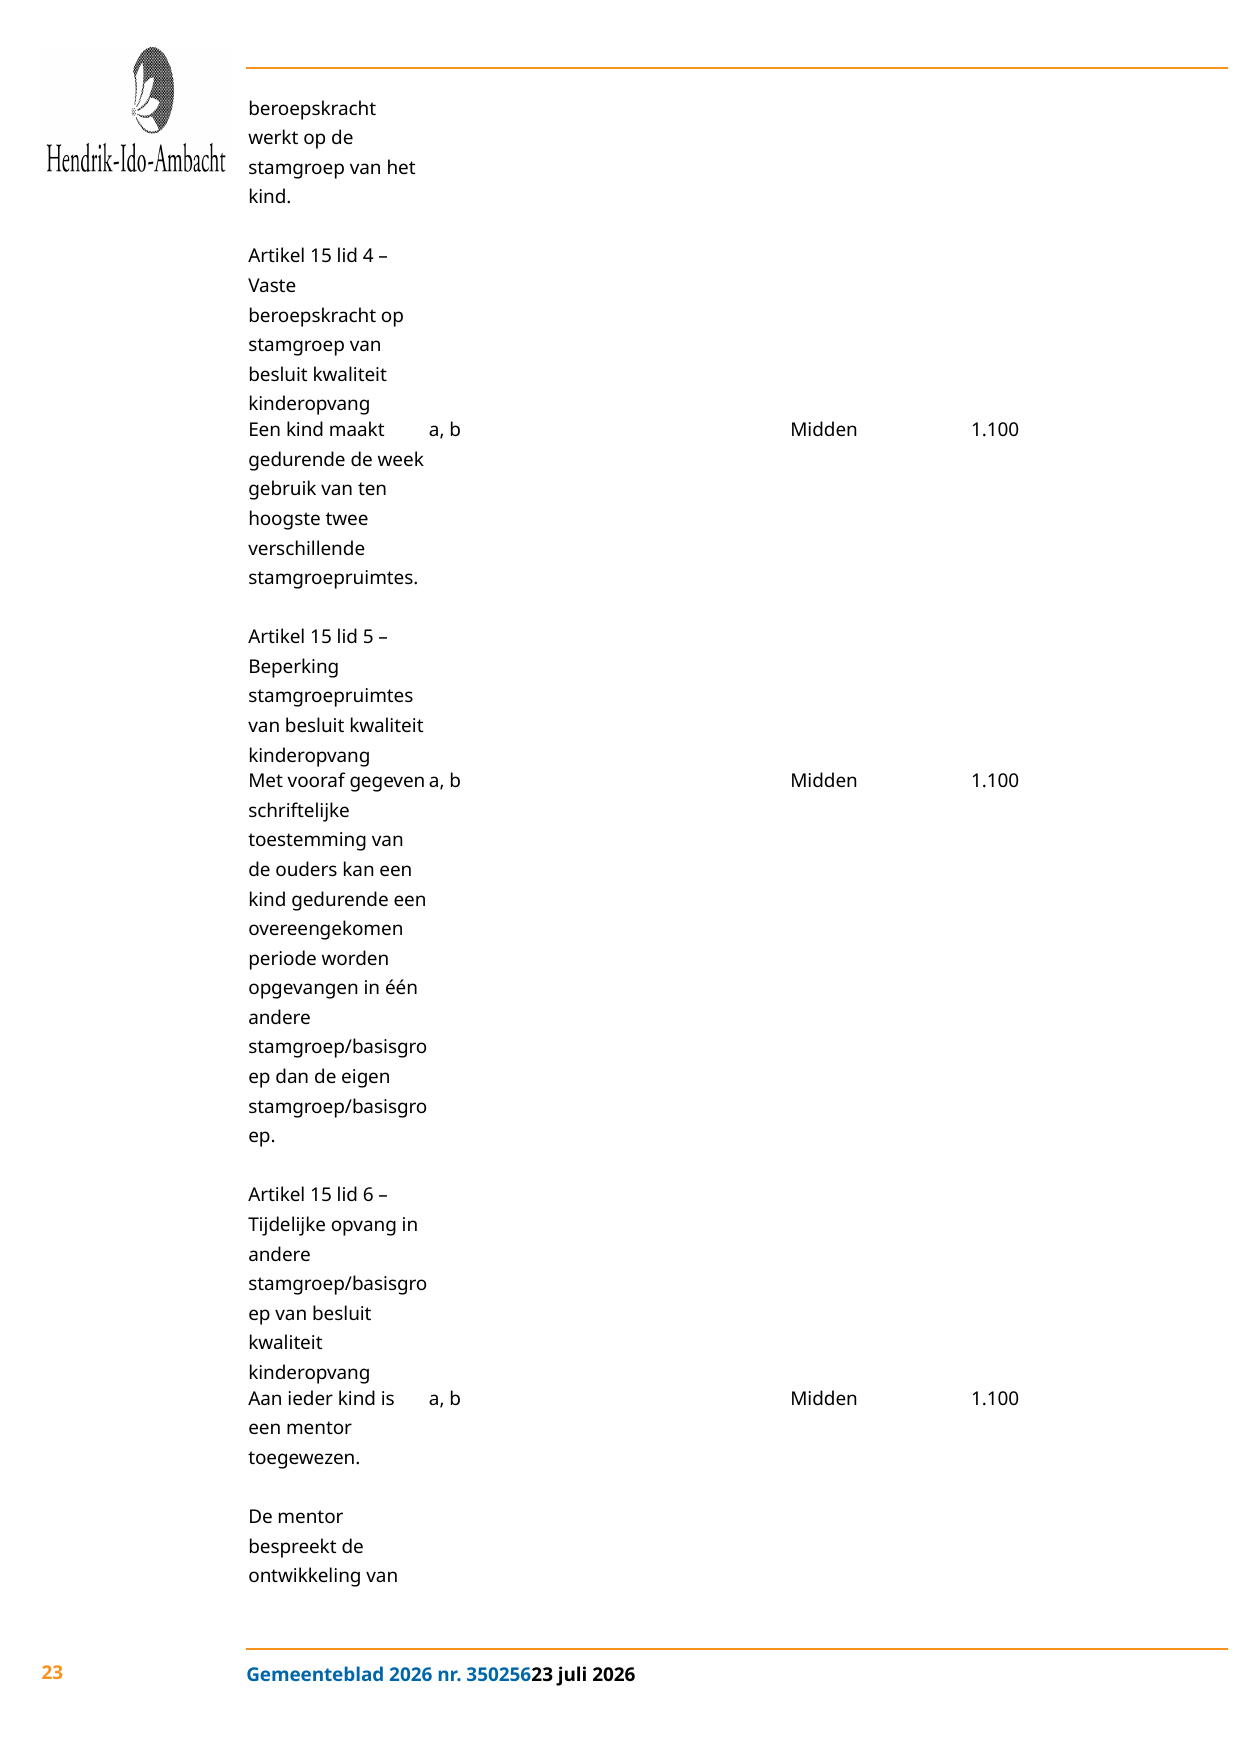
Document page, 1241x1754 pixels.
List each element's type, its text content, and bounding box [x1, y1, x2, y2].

table_cell Midden [790, 1385, 971, 1588]
picture [41, 47, 231, 172]
table_cell a, b [429, 1385, 790, 1588]
table_cell Met vooraf gegeven schriftelijke toestemming van de ouders kan een kind gedurende een overeengekomen periode worden opgevangen in één andere stamgroep/basisgroep dan de eigen stamgroep/basisgroep. Artikel 15 lid 6 – Tijdelijke opvang in andere stamgroep/basisgroep van besluit kwaliteit kinderopvang [248, 768, 429, 1385]
table_cell a, b [429, 768, 790, 1385]
table_cell 1.100 [971, 1385, 1152, 1588]
table_cell [429, 95, 790, 416]
table_cell [971, 95, 1152, 416]
table_cell 1.100 [971, 416, 1152, 767]
table_cell Een kind maakt gedurende de week gebruik van ten hoogste twee verschillende stamgroepruimtes. Artikel 15 lid 5 – Beperking stamgroepruimtes van besluit kwaliteit kinderopvang [248, 416, 429, 767]
table_cell 1.100 [971, 768, 1152, 1385]
table_cell Midden [790, 768, 971, 1385]
table_cell [790, 95, 971, 416]
table_cell Midden [790, 416, 971, 767]
table_cell Aan ieder kind is een mentor toegewezen. De mentor bespreekt de ontwikkeling van [248, 1385, 429, 1588]
table_cell a, b [429, 416, 790, 767]
table_cell beroepskracht werkt op de stamgroep van het kind. Artikel 15 lid 4 – Vaste beroepskracht op stamgroep van besluit kwaliteit kinderopvang [248, 95, 429, 416]
